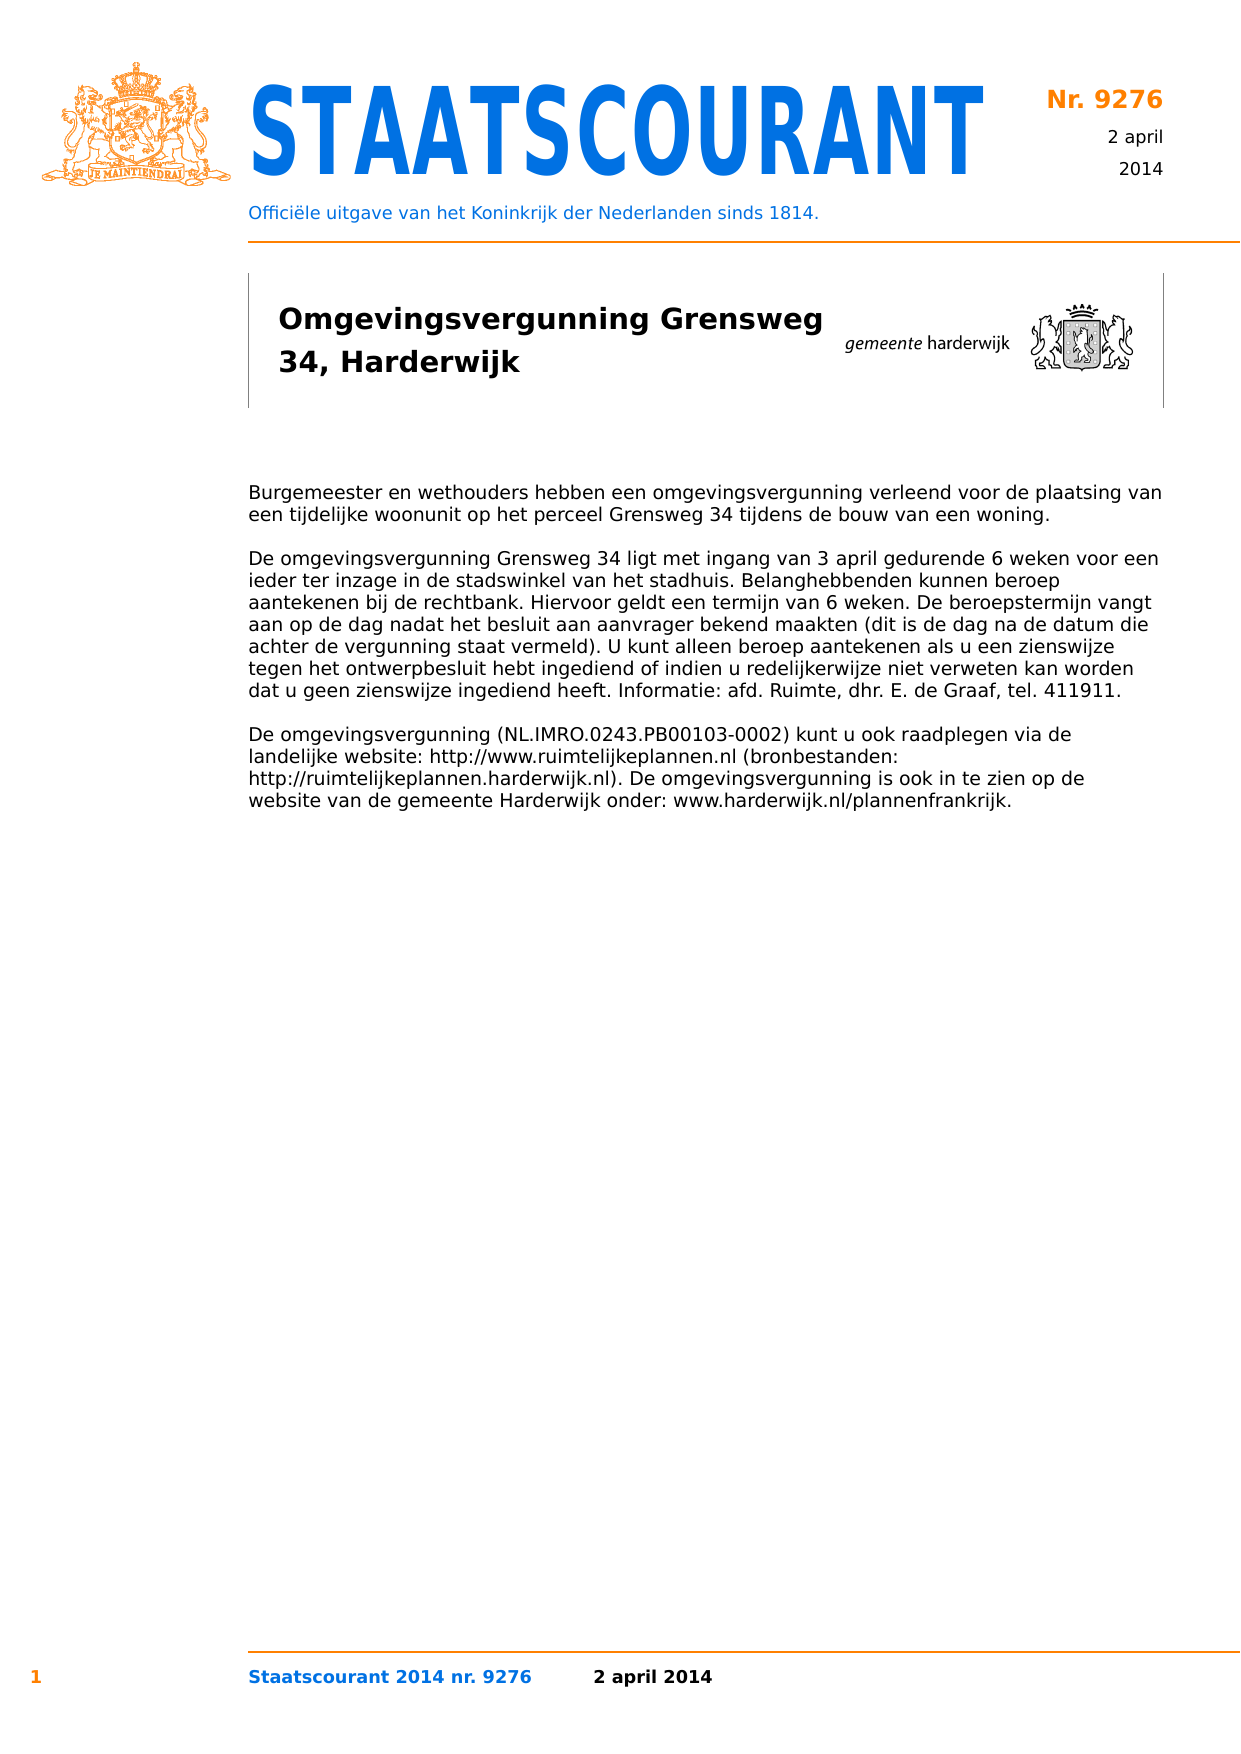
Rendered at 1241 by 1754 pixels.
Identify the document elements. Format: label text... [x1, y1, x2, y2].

text De omgevingsvergunning Grensweg 34 ligt met ingang van 3 april gedurende 6 weken voor een ieder ter inzage in de stadswinkel van het stadhuis. Belanghebbenden kunnen beroep aantekenen bij de rechtbank. Hiervoor geldt een termijn van 6 weken. De beroepstermijn vangt aan op de dag nadat het besluit aan aanvrager bekend maakten (dit is de dag na de datum die achter de vergunning staat vermeld). U kunt alleen beroep aantekenen als u een zienswijze tegen het ontwerpbesluit hebt ingediend of indien u redelijkerwijze niet verweten kan worden dat u geen zienswijze ingediend heeft. Informatie: afd. Ruimte, dhr. E. de Graaf, tel. 411911. [248, 548, 1163, 702]
table_header STAATSCOURANT [248, 62, 998, 203]
text Burgemeester en wethouders hebben een omgevingsvergunning verleend voor de plaatsing van een tijdelijke woonunit op het perceel Grensweg 34 tijdens de bouw van een woning. [248, 482, 1163, 526]
table_cell 2014 [998, 153, 1240, 203]
table_header [25, 62, 248, 241]
table_cell 2 april [998, 121, 1240, 153]
subtitle Omgevingsvergunning Grensweg 34, Harderwijk [249, 273, 1163, 408]
table_header Nr. 9276 [998, 62, 1240, 121]
text De omgevingsvergunning (NL.IMRO.0243.PB00103-0002) kunt u ook raadplegen via de landelijke website: http://www.ruimtelijkeplannen.nl (bronbestanden: http://ruimtelijkeplannen.harderwijk.nl). De omgevingsvergunning is ook in te zien op de website van de gemeente Harderwijk onder: www.harderwijk.nl/plannenfrankrijk. [248, 724, 1163, 812]
table_cell Officiële uitgave van het Koninkrijk der Nederlanden sinds 1814. [248, 203, 1240, 241]
picture [844, 302, 1134, 374]
picture [41, 62, 231, 186]
